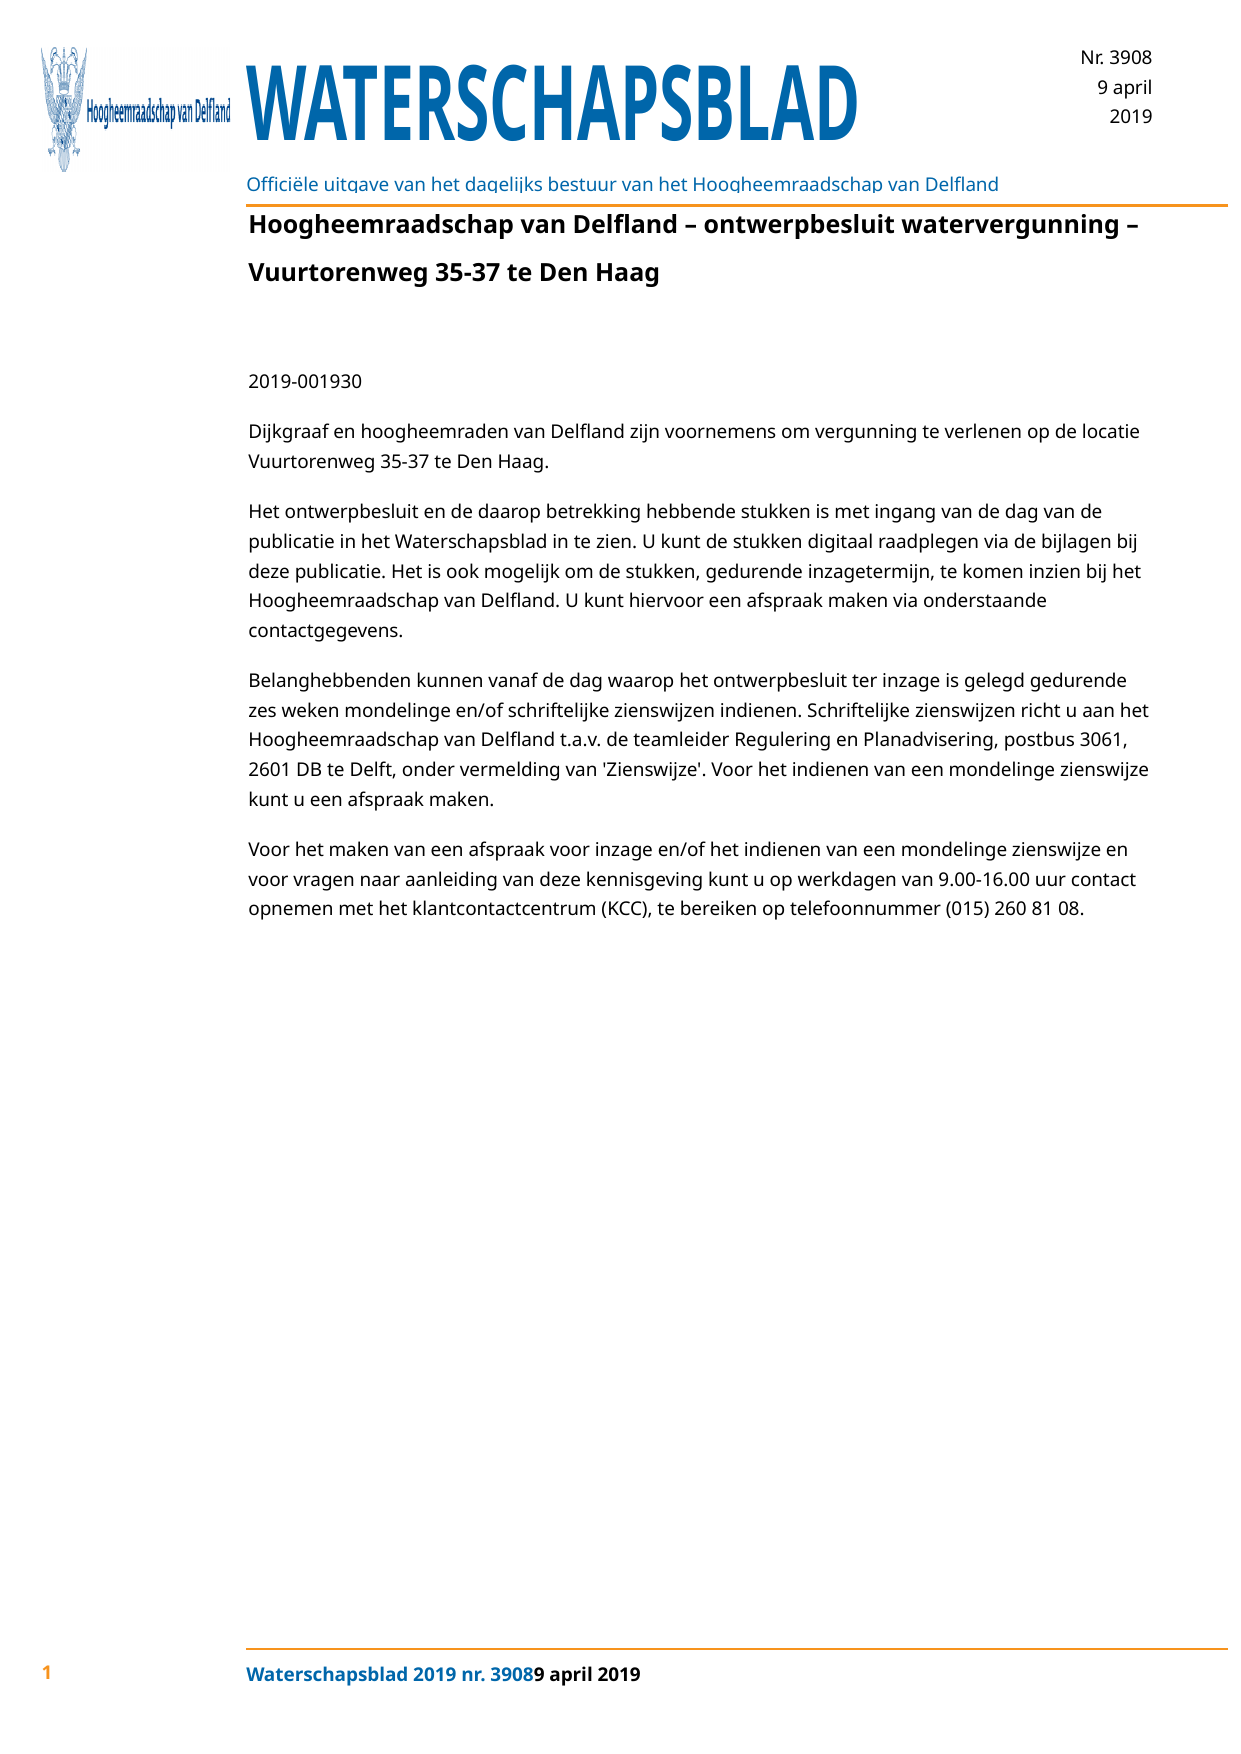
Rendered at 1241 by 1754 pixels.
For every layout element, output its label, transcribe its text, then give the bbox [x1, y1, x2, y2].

picture [41, 47, 231, 172]
text Hoogheemraadschap van Delfland – ontwerpbesluit watervergunning – Vuurtorenweg 35-37 te Den Haag [248, 207, 1152, 288]
text 2019-001930 [248, 368, 1152, 394]
text Belanghebbenden kunnen vanaf de dag waarop het ontwerpbesluit ter inzage is gelegd gedurende zes weken mondelinge en/of schriftelijke zienswijzen indienen. Schriftelijke zienswijzen richt u aan het Hoogheemraadschap van Delfland t.a.v. de teamleider Regulering en Planadvisering, postbus 3061, 2601 DB te Delft, onder vermelding van 'Zienswijze'. Voor het indienen van een mondelinge zienswijze kunt u een afspraak maken. [248, 667, 1152, 812]
text Voor het maken van een afspraak voor inzage en/of het indienen van een mondelinge zienswijze en voor vragen naar aanleiding van deze kennisgeving kunt u op werkdagen van 9.00-16.00 uur contact opnemen met het klantcontactcentrum (KCC), te bereiken op telefoonnummer (015) 260 81 08. [248, 836, 1152, 921]
text Dijkgraaf en hoogheemraden van Delfland zijn voornemens om vergunning te verlenen op de locatie Vuurtorenweg 35-37 te Den Haag. [248, 419, 1152, 474]
text Het ontwerpbesluit en de daarop betrekking hebbende stukken is met ingang van de dag van de publicatie in het Waterschapsblad in te zien. U kunt de stukken digitaal raadplegen via de bijlagen bij deze publicatie. Het is ook mogelijk om de stukken, gedurende inzagetermijn, te komen inzien bij het Hoogheemraadschap van Delfland. U kunt hiervoor een afspraak maken via onderstaande contactgegevens. [248, 499, 1152, 643]
